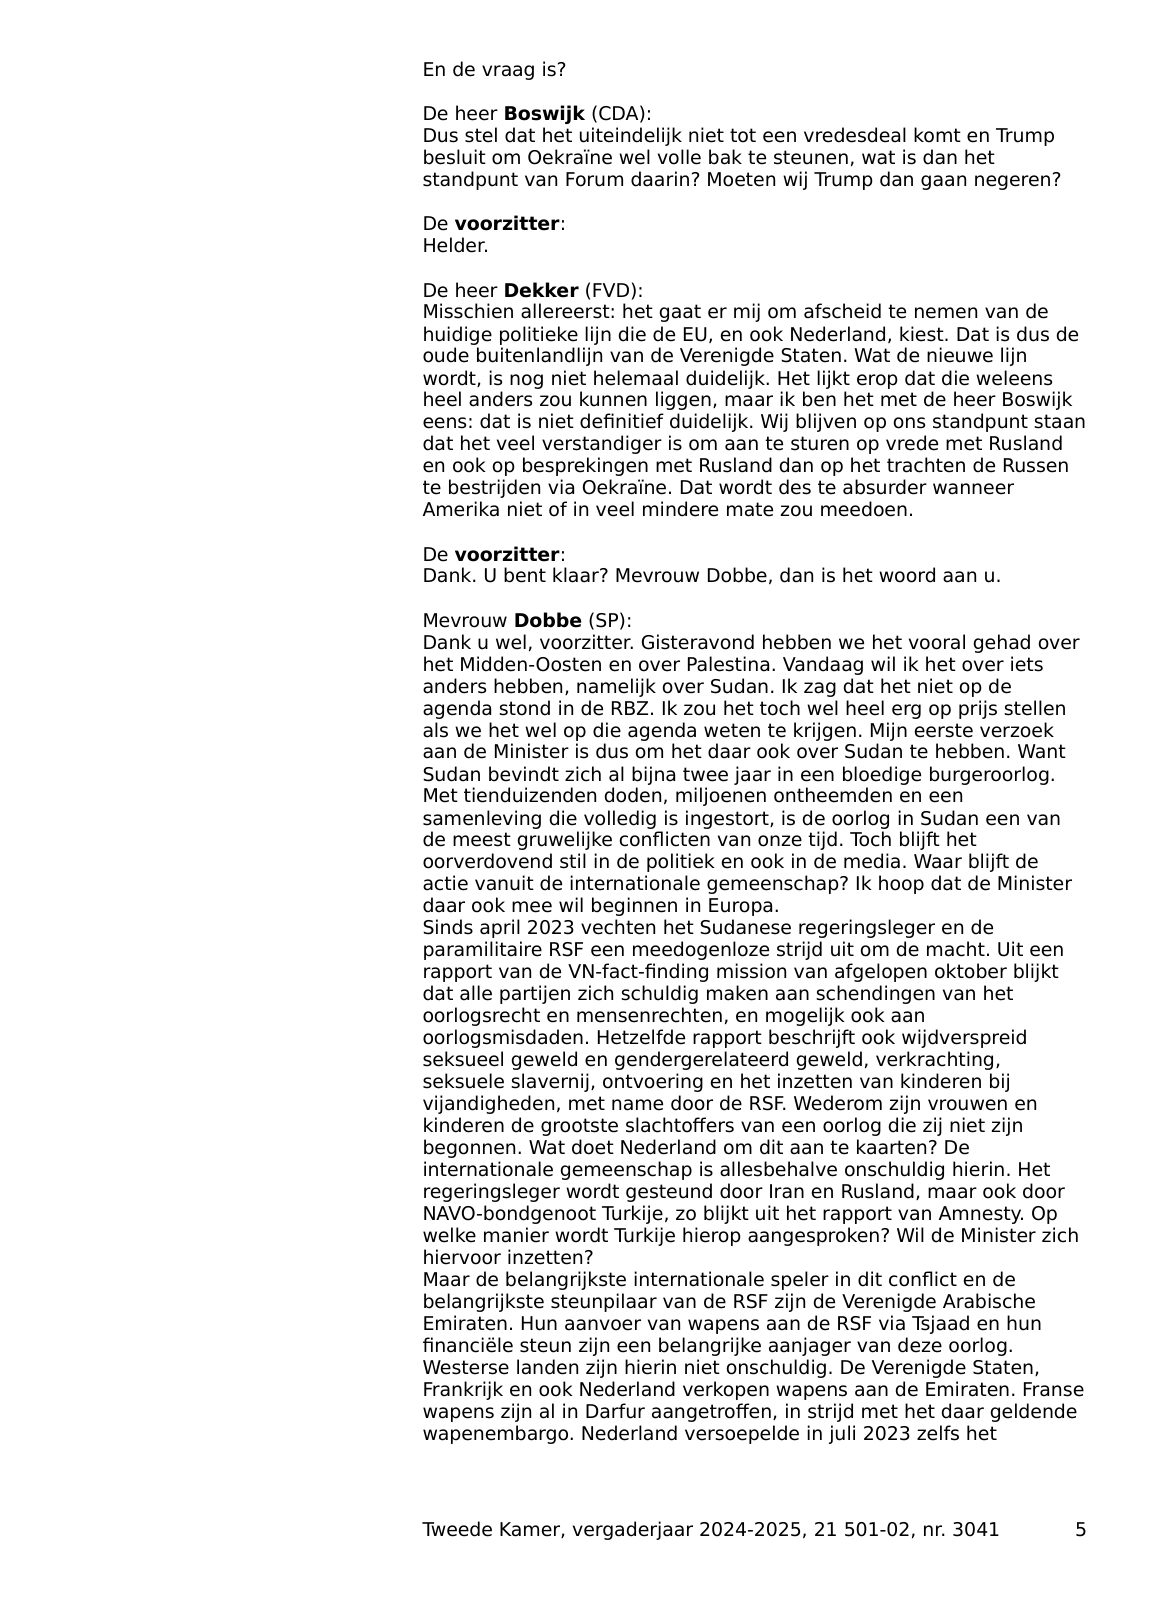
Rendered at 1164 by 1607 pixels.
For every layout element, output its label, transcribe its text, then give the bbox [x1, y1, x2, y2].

text Mevrouw Dobbe (SP): [422, 609, 1087, 632]
text En de vraag is? [422, 59, 1087, 81]
text Helder. [422, 235, 1087, 257]
text De voorzitter: [422, 543, 1087, 565]
text Dus stel dat het uiteindelijk niet tot een vredesdeal komt en Trump besluit om Oekraïne wel volle bak te steunen, wat is dan het standpunt van Forum daarin? Moeten wij Trump dan gaan negeren? [422, 125, 1087, 191]
text Dank. U bent klaar? Mevrouw Dobbe, dan is het woord aan u. [422, 565, 1087, 587]
text Dank u wel, voorzitter. Gisteravond hebben we het vooral gehad over het Midden-Oosten en over Palestina. Vandaag wil ik het over iets anders hebben, namelijk over Sudan. Ik zag dat het niet op de agenda stond in de RBZ. Ik zou het toch wel heel erg op prijs stellen als we het wel op die agenda weten te krijgen. Mijn eerste verzoek aan de Minister is dus om het daar ook over Sudan te hebben. Want Sudan bevindt zich al bijna twee jaar in een bloedige burgeroorlog. Met tienduizenden doden, miljoenen ontheemden en een samenleving die volledig is ingestort, is de oorlog in Sudan een van de meest gruwelijke conflicten van onze tijd. Toch blijft het oorverdovend stil in de politiek en ook in de media. Waar blijft de actie vanuit de internationale gemeenschap? Ik hoop dat de Minister daar ook mee wil beginnen in Europa. [422, 632, 1087, 917]
text De voorzitter: [422, 213, 1087, 235]
text De heer Dekker (FVD): [422, 279, 1087, 301]
text De heer Boswijk (CDA): [422, 103, 1087, 125]
text Sinds april 2023 vechten het Sudanese regeringsleger en de paramilitaire RSF een meedogenloze strijd uit om de macht. Uit een rapport van de VN-fact-finding mission van afgelopen oktober blijkt dat alle partijen zich schuldig maken aan schendingen van het oorlogsrecht en mensenrechten, en mogelijk ook aan oorlogsmisdaden. Hetzelfde rapport beschrijft ook wijdverspreid seksueel geweld en gendergerelateerd geweld, verkrachting, seksuele slavernij, ontvoering en het inzetten van kinderen bij vijandigheden, met name door de RSF. Wederom zijn vrouwen en kinderen de grootste slachtoffers van een oorlog die zij niet zijn begonnen. Wat doet Nederland om dit aan te kaarten? De internationale gemeenschap is allesbehalve onschuldig hierin. Het regeringsleger wordt gesteund door Iran en Rusland, maar ook door NAVO-bondgenoot Turkije, zo blijkt uit het rapport van Amnesty. Op welke manier wordt Turkije hierop aangesproken? Wil de Minister zich hiervoor inzetten? [422, 917, 1087, 1269]
text Misschien allereerst: het gaat er mij om afscheid te nemen van de huidige politieke lijn die de EU, en ook Nederland, kiest. Dat is dus de oude buitenlandlijn van de Verenigde Staten. Wat de nieuwe lijn wordt, is nog niet helemaal duidelijk. Het lijkt erop dat die weleens heel anders zou kunnen liggen, maar ik ben het met de heer Boswijk eens: dat is niet definitief duidelijk. Wij blijven op ons standpunt staan dat het veel verstandiger is om aan te sturen op vrede met Rusland en ook op besprekingen met Rusland dan op het trachten de Russen te bestrijden via Oekraïne. Dat wordt des te absurder wanneer Amerika niet of in veel mindere mate zou meedoen. [422, 301, 1087, 521]
text Maar de belangrijkste internationale speler in dit conflict en de belangrijkste steunpilaar van de RSF zijn de Verenigde Arabische Emiraten. Hun aanvoer van wapens aan de RSF via Tsjaad en hun financiële steun zijn een belangrijke aanjager van deze oorlog. Westerse landen zijn hierin niet onschuldig. De Verenigde Staten, Frankrijk en ook Nederland verkopen wapens aan de Emiraten. Franse wapens zijn al in Darfur aangetroffen, in strijd met het daar geldende wapenembargo. Nederland versoepelde in juli 2023 zelfs het [422, 1269, 1087, 1445]
